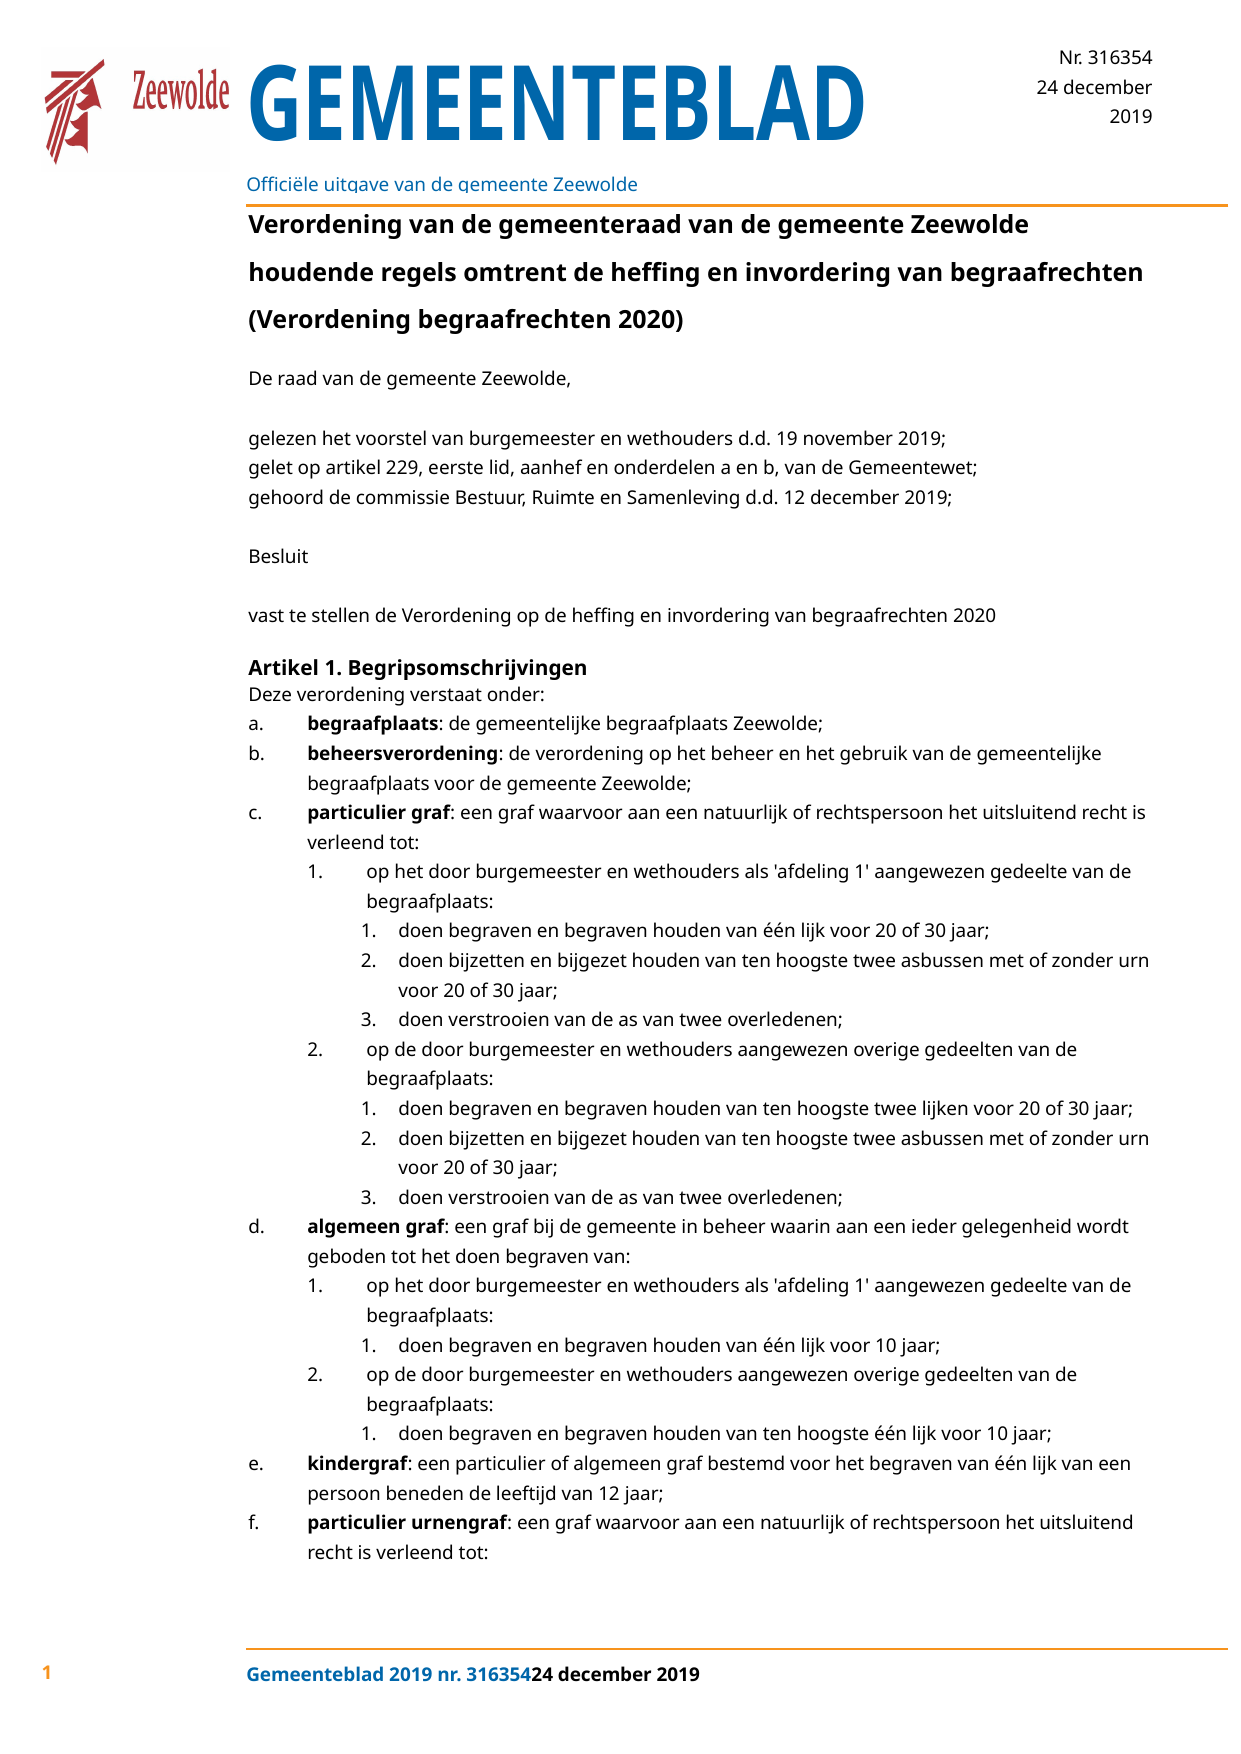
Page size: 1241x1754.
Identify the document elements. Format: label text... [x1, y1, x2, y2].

picture [41, 47, 231, 172]
list doen bijzetten en bijgezet houden van ten hoogste twee asbussen met of zonder urn voor 20 of 30 jaar; [361, 1125, 1152, 1180]
text Besluit [248, 543, 1152, 569]
list doen verstrooien van de as van twee overledenen; [361, 1184, 1152, 1210]
list doen begraven en begraven houden van ten hoogste twee lijken voor 20 of 30 jaar; [361, 1095, 1152, 1121]
list op de door burgemeester en wethouders aangewezen overige gedeelten van de begraafplaats: [307, 1361, 1152, 1417]
text gelet op artikel 229, eerste lid, aanhef en onderdelen a en b, van de Gemeentewet; [248, 454, 1152, 480]
list doen begraven en begraven houden van één lijk voor 20 of 30 jaar; [361, 918, 1152, 943]
list beheersverordening: de verordening op het beheer en het gebruik van de gemeentelijke begraafplaats voor de gemeente Zeewolde; [248, 740, 1152, 796]
text Deze verordening verstaat onder: [248, 681, 1152, 707]
text gelezen het voorstel van burgemeester en wethouders d.d. 19 november 2019; [248, 425, 1152, 450]
list particulier graf: een graf waarvoor aan een natuurlijk of rechtspersoon het uitsluitend recht is verleend tot: [248, 799, 1152, 855]
list begraafplaats: de gemeentelijke begraafplaats Zeewolde; [248, 711, 1152, 736]
text gehoord de commissie Bestuur, Ruimte en Samenleving d.d. 12 december 2019; [248, 484, 1152, 509]
text Artikel 1. Begripsomschrijvingen [248, 653, 1152, 681]
list op het door burgemeester en wethouders als 'afdeling 1' aangewezen gedeelte van de begraafplaats: [307, 858, 1152, 914]
list op de door burgemeester en wethouders aangewezen overige gedeelten van de begraafplaats: [307, 1036, 1152, 1091]
list op het door burgemeester en wethouders als 'afdeling 1' aangewezen gedeelte van de begraafplaats: [307, 1273, 1152, 1328]
text De raad van de gemeente Zeewolde, [248, 366, 1152, 391]
text Verordening van de gemeenteraad van de gemeente Zeewolde houdende regels omtrent de heffing en invordering van begraafrechten (Verordening begraafrechten 2020) [248, 207, 1152, 336]
list algemeen graf: een graf bij de gemeente in beheer waarin aan een ieder gelegenheid wordt geboden tot het doen begraven van: [248, 1213, 1152, 1269]
list doen begraven en begraven houden van één lijk voor 10 jaar; [361, 1332, 1152, 1358]
list particulier urnengraf: een graf waarvoor aan een natuurlijk of rechtspersoon het uitsluitend recht is verleend tot: [248, 1509, 1152, 1565]
list doen begraven en begraven houden van ten hoogste één lijk voor 10 jaar; [361, 1421, 1152, 1446]
list doen bijzetten en bijgezet houden van ten hoogste twee asbussen met of zonder urn voor 20 of 30 jaar; [361, 947, 1152, 1003]
text vast te stellen de Verordening op de heffing en invordering van begraafrechten 2020 [248, 602, 1152, 628]
list kindergraf: een particulier of algemeen graf bestemd voor het begraven van één lijk van een persoon beneden de leeftijd van 12 jaar; [248, 1450, 1152, 1506]
list doen verstrooien van de as van twee overledenen; [361, 1006, 1152, 1032]
